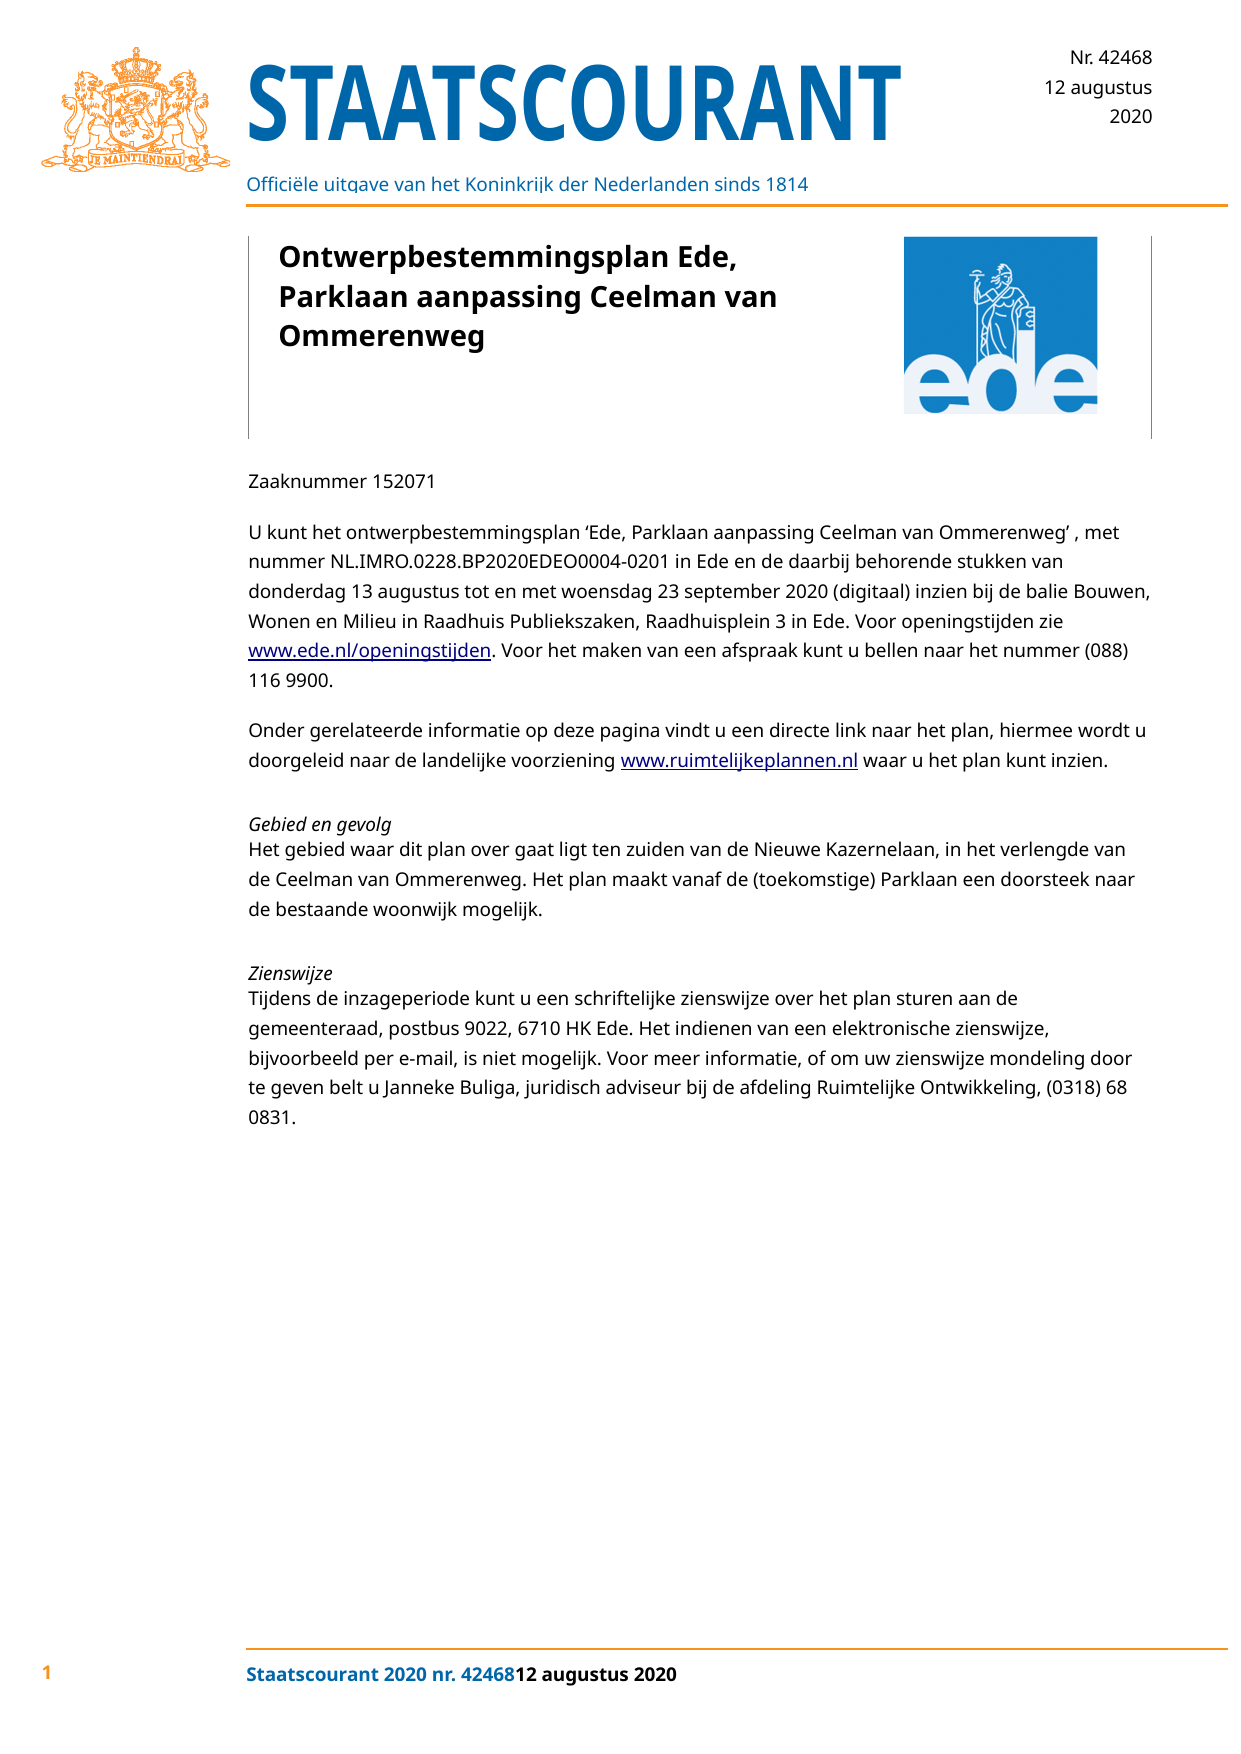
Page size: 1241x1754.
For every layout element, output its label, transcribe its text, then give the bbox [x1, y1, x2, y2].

text U kunt het ontwerpbestemmingsplan ‘Ede, Parklaan aanpassing Ceelman van Ommerenweg’ , met nummer NL.IMRO.0228.BP2020EDEO0004-0201 in Ede en de daarbij behorende stukken van donderdag 13 augustus tot en met woensdag 23 september 2020 (digitaal) inzien bij de balie Bouwen, Wonen en Milieu in Raadhuis Publiekszaken, Raadhuisplein 3 in Ede. Voor openingstijden zie www.ede.nl/openingstijden. Voor het maken van een afspraak kunt u bellen naar het nummer (088) 116 9900. [248, 519, 1152, 693]
picture [903, 236, 1098, 414]
text Tijdens de inzageperiode kunt u een schriftelijke zienswijze over het plan sturen aan de gemeenteraad, postbus 9022, 6710 HK Ede. Het indienen van een elektronische zienswijze, bijvoorbeeld per e-mail, is niet mogelijk. Voor meer informatie, of om uw zienswijze mondeling door te geven belt u Janneke Buliga, juridisch adviseur bij de afdeling Ruimtelijke Ontwikkeling, (0318) 68 0831. [248, 986, 1152, 1129]
text Het gebied waar dit plan over gaat ligt ten zuiden van de Nieuwe Kazernelaan, in het verlengde van de Ceelman van Ommerenweg. Het plan maakt vanaf de (toekomstige) Parklaan een doorsteek naar de bestaande woonwijk mogelijk. [248, 837, 1152, 922]
text Gebied en gevolg [248, 811, 1152, 837]
table_header [1098, 236, 1151, 413]
text Zienswijze [248, 960, 1152, 986]
table_header Ontwerpbestemmingsplan Ede, Parklaan aanpassing Ceelman van Ommerenweg [249, 236, 850, 439]
table_header [850, 414, 1151, 439]
text Onder gerelateerde informatie op deze pagina vindt u een directe link naar het plan, hiermee wordt u doorgeleid naar de landelijke voorziening www.ruimtelijkeplannen.nl waar u het plan kunt inzien. [248, 717, 1152, 773]
text Zaaknummer 152071 [248, 469, 1152, 494]
picture [41, 47, 231, 172]
table_header [850, 236, 903, 413]
